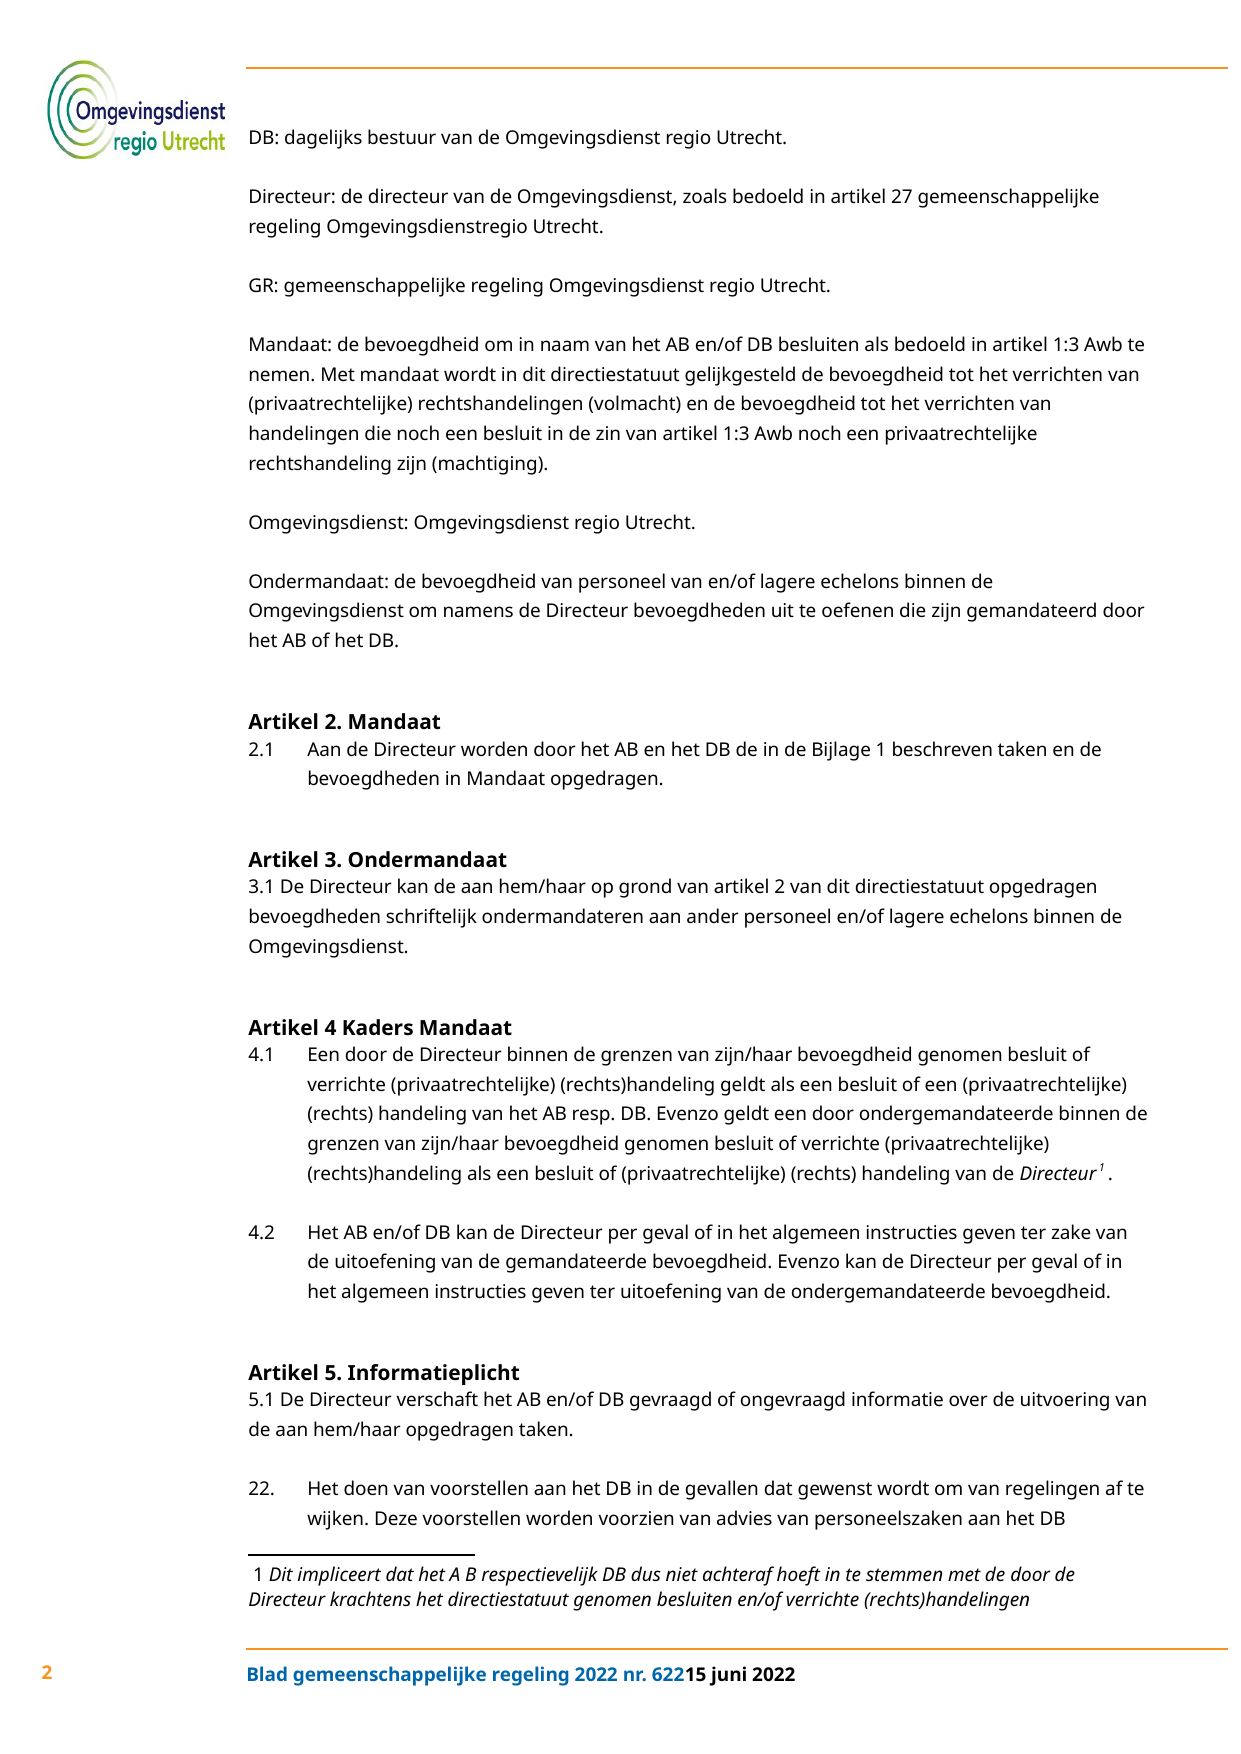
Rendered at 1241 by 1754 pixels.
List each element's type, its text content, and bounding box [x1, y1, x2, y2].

text Artikel 3. Ondermandaat [248, 845, 1152, 874]
list Dit impliceert dat het A B respectievelijk DB dus niet achteraf hoeft in te stemmen met de door de Directeur krachtens het directiestatuut genomen besluiten en/of verrichte (rechts)handelingen [248, 1561, 1152, 1612]
text Artikel 5. Informatieplicht [248, 1358, 1152, 1386]
text DB: dagelijks bestuur van de Omgevingsdienst regio Utrecht. [248, 124, 1152, 150]
picture [41, 47, 231, 172]
text Ondermandaat: de bevoegdheid van personeel van en/of lagere echelons binnen de Omgevingsdienst om namens de Directeur bevoegdheden uit te oefenen die zijn gemandateerd door het AB of het DB. [248, 568, 1152, 653]
text GR: gemeenschappelijke regeling Omgevingsdienst regio Utrecht. [248, 272, 1152, 298]
text Omgevingsdienst: Omgevingsdienst regio Utrecht. [248, 509, 1152, 535]
text 5.1 De Directeur verschaft het AB en/of DB gevraagd of ongevraagd informatie over de uitvoering van de aan hem/haar opgedragen taken. [248, 1386, 1152, 1442]
text Directeur: de directeur van de Omgevingsdienst, zoals bedoeld in artikel 27 gemeenschappelijke regeling Omgevingsdienstregio Utrecht. [248, 183, 1152, 239]
text Mandaat: de bevoegdheid om in naam van het AB en/of DB besluiten als bedoeld in artikel 1:3 Awb te nemen. Met mandaat wordt in dit directiestatuut gelijkgesteld de bevoegdheid tot het verrichten van (privaatrechtelijke) rechtshandelingen (volmacht) en de bevoegdheid tot het verrichten van handelingen die noch een besluit in de zin van artikel 1:3 Awb noch een privaatrechtelijke rechtshandeling zijn (machtiging). [248, 331, 1152, 476]
list Een door de Directeur binnen de grenzen van zijn/haar bevoegdheid genomen besluit of verrichte (privaatrechtelijke) (rechts)handeling geldt als een besluit of een (privaatrechtelijke) (rechts) handeling van het AB resp. DB. Evenzo geldt een door ondergemandateerde binnen de grenzen van zijn/haar bevoegdheid genomen besluit of verrichte (privaatrechtelijke) (rechts)handeling als een besluit of (privaatrechtelijke) (rechts) handeling van de Directeur. [248, 1041, 1152, 1185]
text 3.1 De Directeur kan de aan hem/haar op grond van artikel 2 van dit directiestatuut opgedragen bevoegdheden schriftelijk ondermandateren aan ander personeel en/of lagere echelons binnen de Omgevingsdienst. [248, 874, 1152, 959]
text Artikel 2. Mandaat [248, 707, 1152, 736]
text Artikel 4 Kaders Mandaat [248, 1013, 1152, 1041]
list Aan de Directeur worden door het AB en het DB de in de Bijlage 1 beschreven taken en de bevoegdheden in Mandaat opgedragen. [248, 736, 1152, 791]
list Het doen van voorstellen aan het DB in de gevallen dat gewenst wordt om van regelingen af te wijken. Deze voorstellen worden voorzien van advies van personeelszaken aan het DB [248, 1475, 1152, 1531]
list Het AB en/of DB kan de Directeur per geval of in het algemeen instructies geven ter zake van de uitoefening van de gemandateerde bevoegdheid. Evenzo kan de Directeur per geval of in het algemeen instructies geven ter uitoefening van de ondergemandateerde bevoegdheid. [248, 1219, 1152, 1304]
